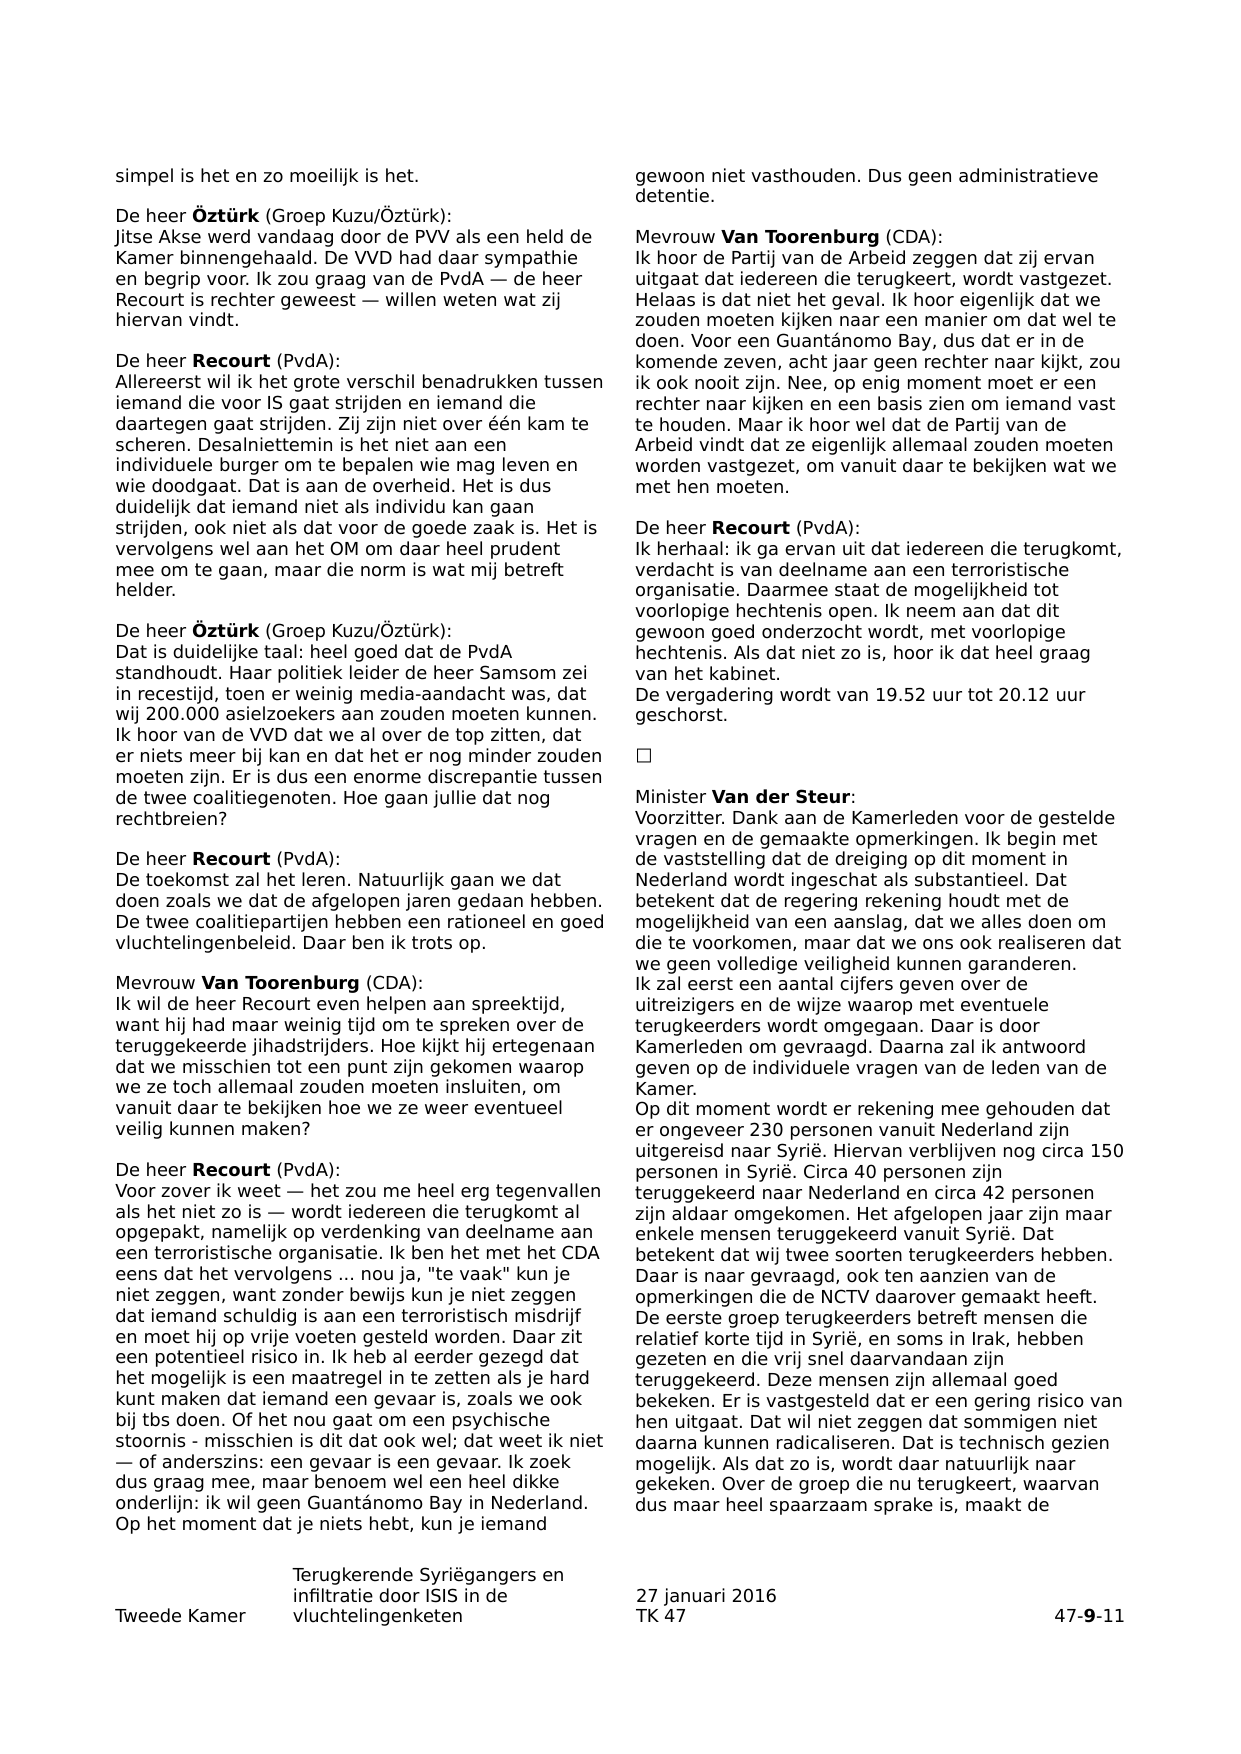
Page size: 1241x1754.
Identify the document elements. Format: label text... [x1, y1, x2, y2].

text Op dit moment wordt er rekening mee gehouden dat er ongeveer 230 personen vanuit Nederland zijn uitgereisd naar Syrië. Hiervan verblijven nog circa 150 personen in Syrië. Circa 40 personen zijn teruggekeerd naar Nederland en circa 42 personen zijn aldaar omgekomen. Het afgelopen jaar zijn maar enkele mensen teruggekeerd vanuit Syrië. Dat betekent dat wij twee soorten terugkeerders hebben. Daar is naar gevraagd, ook ten aanzien van de opmerkingen die de NCTV daarover gemaakt heeft. [635, 1099, 1125, 1307]
text gewoon niet vasthouden. Dus geen administratieve detentie. [635, 165, 1125, 207]
text Voor zover ik weet — het zou me heel erg tegenvallen als het niet zo is — wordt iedereen die terugkomt al opgepakt, namelijk op verdenking van deelname aan een terroristische organisatie. Ik ben het met het CDA eens dat het vervolgens ... nou ja, "te vaak" kun je niet zeggen, want zonder bewijs kun je niet zeggen dat iemand schuldig is aan een terroristisch misdrijf en moet hij op vrije voeten gesteld worden. Daar zit een potentieel risico in. Ik heb al eerder gezegd dat het mogelijk is een maatregel in te zetten als je hard kunt maken dat iemand een gevaar is, zoals we ook bij tbs doen. Of het nou gaat om een psychische stoornis - misschien is dit dat ook wel; dat weet ik niet — of anderszins: een gevaar is een gevaar. Ik zoek dus graag mee, maar benoem wel een heel dikke onderlijn: ik wil geen Guantánomo Bay in Nederland. Op het moment dat je niets hebt, kun je iemand [115, 1181, 605, 1535]
text Ik herhaal: ik ga ervan uit dat iedereen die terugkomt, verdacht is van deelname aan een terroristische organisatie. Daarmee staat de mogelijkheid tot voorlopige hechtenis open. Ik neem aan dat dit gewoon goed onderzocht wordt, met voorlopige hechtenis. Als dat niet zo is, hoor ik dat heel graag van het kabinet. [635, 538, 1125, 684]
text De heer Öztürk (Groep Kuzu/Öztürk): [115, 621, 605, 642]
text Jitse Akse werd vandaag door de PVV als een held de Kamer binnengehaald. De VVD had daar sympathie en begrip voor. Ik zou graag van de PvdA — de heer Recourt is rechter geweest — willen weten wat zij hiervan vindt. [115, 227, 605, 331]
text Minister Van der Steur: [635, 787, 1125, 807]
text Mevrouw Van Toorenburg (CDA): [635, 227, 1125, 248]
text De eerste groep terugkeerders betreft mensen die relatief korte tijd in Syrië, en soms in Irak, hebben gezeten en die vrij snel daarvandaan zijn teruggekeerd. Deze mensen zijn allemaal goed bekeken. Er is vastgesteld dat er een gering risico van hen uitgaat. Dat wil niet zeggen dat sommigen niet daarna kunnen radicaliseren. Dat is technisch gezien mogelijk. Als dat zo is, wordt daar natuurlijk naar gekeken. Over de groep die nu terugkeert, waarvan dus maar heel spaarzaam sprake is, maakt de [635, 1307, 1125, 1516]
text ⬜ [635, 746, 1125, 767]
text De heer Recourt (PvdA): [115, 1160, 605, 1181]
text Ik zal eerst een aantal cijfers geven over de uitreizigers en de wijze waarop met eventuele terugkeerders wordt omgegaan. Daar is door Kamerleden om gevraagd. Daarna zal ik antwoord geven op de individuele vragen van de leden van de Kamer. [635, 974, 1125, 1099]
text Voorzitter. Dank aan de Kamerleden voor de gestelde vragen en de gemaakte opmerkingen. Ik begin met de vaststelling dat de dreiging op dit moment in Nederland wordt ingeschat als substantieel. Dat betekent dat de regering rekening houdt met de mogelijkheid van een aanslag, dat we alles doen om die te voorkomen, maar dat we ons ook realiseren dat we geen volledige veiligheid kunnen garanderen. [635, 807, 1125, 974]
text Ik wil de heer Recourt even helpen aan spreektijd, want hij had maar weinig tijd om te spreken over de teruggekeerde jihadstrijders. Hoe kijkt hij ertegenaan dat we misschien tot een punt zijn gekomen waarop we ze toch allemaal zouden moeten insluiten, om vanuit daar te bekijken hoe we ze weer eventueel veilig kunnen maken? [115, 994, 605, 1140]
text De vergadering wordt van 19.52 uur tot 20.12 uur geschorst. [635, 684, 1125, 726]
text De toekomst zal het leren. Natuurlijk gaan we dat doen zoals we dat de afgelopen jaren gedaan hebben. De twee coalitiepartijen hebben een rationeel en goed vluchtelingenbeleid. Daar ben ik trots op. [115, 870, 605, 953]
text De heer Recourt (PvdA): [115, 849, 605, 870]
text De heer Recourt (PvdA): [115, 351, 605, 372]
text simpel is het en zo moeilijk is het. [115, 165, 605, 186]
text Mevrouw Van Toorenburg (CDA): [115, 973, 605, 994]
text Ik hoor de Partij van de Arbeid zeggen dat zij ervan uitgaat dat iedereen die terugkeert, wordt vastgezet. Helaas is dat niet het geval. Ik hoor eigenlijk dat we zouden moeten kijken naar een manier om dat wel te doen. Voor een Guantánomo Bay, dus dat er in de komende zeven, acht jaar geen rechter naar kijkt, zou ik ook nooit zijn. Nee, op enig moment moet er een rechter naar kijken en een basis zien om iemand vast te houden. Maar ik hoor wel dat de Partij van de Arbeid vindt dat ze eigenlijk allemaal zouden moeten worden vastgezet, om vanuit daar te bekijken wat we met hen moeten. [635, 248, 1125, 498]
text Dat is duidelijke taal: heel goed dat de PvdA standhoudt. Haar politiek leider de heer Samsom zei in recestijd, toen er weinig media-aandacht was, dat wij 200.000 asielzoekers aan zouden moeten kunnen. Ik hoor van de VVD dat we al over de top zitten, dat er niets meer bij kan en dat het er nog minder zouden moeten zijn. Er is dus een enorme discrepantie tussen de twee coalitiegenoten. Hoe gaan jullie dat nog rechtbreien? [115, 642, 605, 829]
text De heer Recourt (PvdA): [635, 518, 1125, 538]
text De heer Öztürk (Groep Kuzu/Öztürk): [115, 206, 605, 227]
text Allereerst wil ik het grote verschil benadrukken tussen iemand die voor IS gaat strijden en iemand die daartegen gaat strijden. Zij zijn niet over één kam te scheren. Desalniettemin is het niet aan een individuele burger om te bepalen wie mag leven en wie doodgaat. Dat is aan de overheid. Het is dus duidelijk dat iemand niet als individu kan gaan strijden, ook niet als dat voor de goede zaak is. Het is vervolgens wel aan het OM om daar heel prudent mee om te gaan, maar die norm is wat mij betreft helder. [115, 372, 605, 601]
